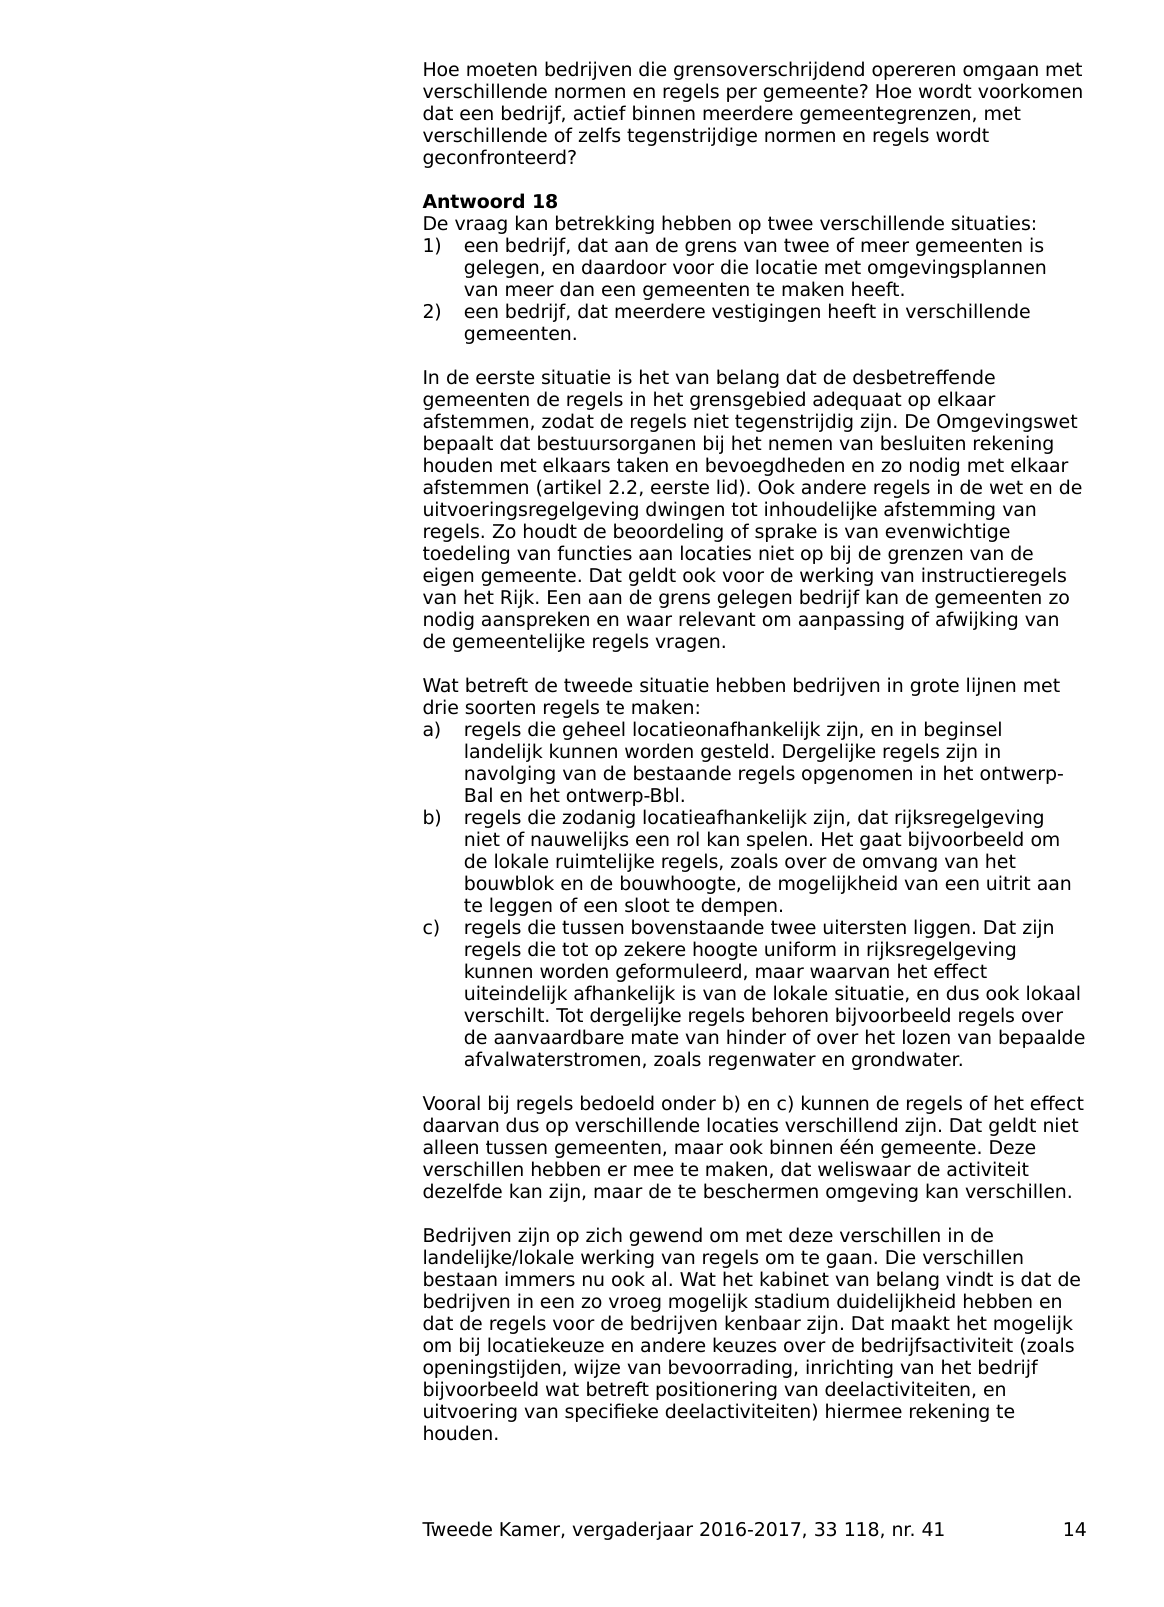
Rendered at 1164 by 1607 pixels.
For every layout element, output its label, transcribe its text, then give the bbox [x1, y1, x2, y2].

text Bedrijven zijn op zich gewend om met deze verschillen in de landelijke/lokale werking van regels om te gaan. Die verschillen bestaan immers nu ook al. Wat het kabinet van belang vindt is dat de bedrijven in een zo vroeg mogelijk stadium duidelijkheid hebben en dat de regels voor de bedrijven kenbaar zijn. Dat maakt het mogelijk om bij locatiekeuze en andere keuzes over de bedrijfsactiviteit (zoals openingstijden, wijze van bevoorrading, inrichting van het bedrijf bijvoorbeeld wat betreft positionering van deelactiviteiten, en uitvoering van specifieke deelactiviteiten) hiermee rekening te houden. [422, 1225, 1087, 1445]
text 1) een bedrijf, dat aan de grens van twee of meer gemeenten is gelegen, en daardoor voor die locatie met omgevingsplannen van meer dan een gemeenten te maken heeft. [422, 235, 1087, 301]
text b) regels die zodanig locatieafhankelijk zijn, dat rijksregelgeving niet of nauwelijks een rol kan spelen. Het gaat bijvoorbeeld om de lokale ruimtelijke regels, zoals over de omvang van het bouwblok en de bouwhoogte, de mogelijkheid van een uitrit aan te leggen of een sloot te dempen. [422, 807, 1087, 917]
text Antwoord 18 [422, 191, 1087, 213]
text Vooral bij regels bedoeld onder b) en c) kunnen de regels of het effect daarvan dus op verschillende locaties verschillend zijn. Dat geldt niet alleen tussen gemeenten, maar ook binnen één gemeente. Deze verschillen hebben er mee te maken, dat weliswaar de activiteit dezelfde kan zijn, maar de te beschermen omgeving kan verschillen. [422, 1093, 1087, 1203]
text 2) een bedrijf, dat meerdere vestigingen heeft in verschillende gemeenten. [422, 301, 1087, 345]
text Hoe moeten bedrijven die grensoverschrijdend opereren omgaan met verschillende normen en regels per gemeente? Hoe wordt voorkomen dat een bedrijf, actief binnen meerdere gemeentegrenzen, met verschillende of zelfs tegenstrijdige normen en regels wordt geconfronteerd? [422, 59, 1087, 169]
text Wat betreft de tweede situatie hebben bedrijven in grote lijnen met drie soorten regels te maken: [422, 675, 1087, 719]
text c) regels die tussen bovenstaande twee uitersten liggen. Dat zijn regels die tot op zekere hoogte uniform in rijksregelgeving kunnen worden geformuleerd, maar waarvan het effect uiteindelijk afhankelijk is van de lokale situatie, en dus ook lokaal verschilt. Tot dergelijke regels behoren bijvoorbeeld regels over de aanvaardbare mate van hinder of over het lozen van bepaalde afvalwaterstromen, zoals regenwater en grondwater. [422, 917, 1087, 1071]
text In de eerste situatie is het van belang dat de desbetreffende gemeenten de regels in het grensgebied adequaat op elkaar afstemmen, zodat de regels niet tegenstrijdig zijn. De Omgevingswet bepaalt dat bestuursorganen bij het nemen van besluiten rekening houden met elkaars taken en bevoegdheden en zo nodig met elkaar afstemmen (artikel 2.2, eerste lid). Ook andere regels in de wet en de uitvoeringsregelgeving dwingen tot inhoudelijke afstemming van regels. Zo houdt de beoordeling of sprake is van evenwichtige toedeling van functies aan locaties niet op bij de grenzen van de eigen gemeente. Dat geldt ook voor de werking van instructieregels van het Rijk. Een aan de grens gelegen bedrijf kan de gemeenten zo nodig aanspreken en waar relevant om aanpassing of afwijking van de gemeentelijke regels vragen. [422, 367, 1087, 653]
text De vraag kan betrekking hebben op twee verschillende situaties: [422, 213, 1087, 235]
text a) regels die geheel locatieonafhankelijk zijn, en in beginsel landelijk kunnen worden gesteld. Dergelijke regels zijn in navolging van de bestaande regels opgenomen in het ontwerp-Bal en het ontwerp-Bbl. [422, 719, 1087, 807]
